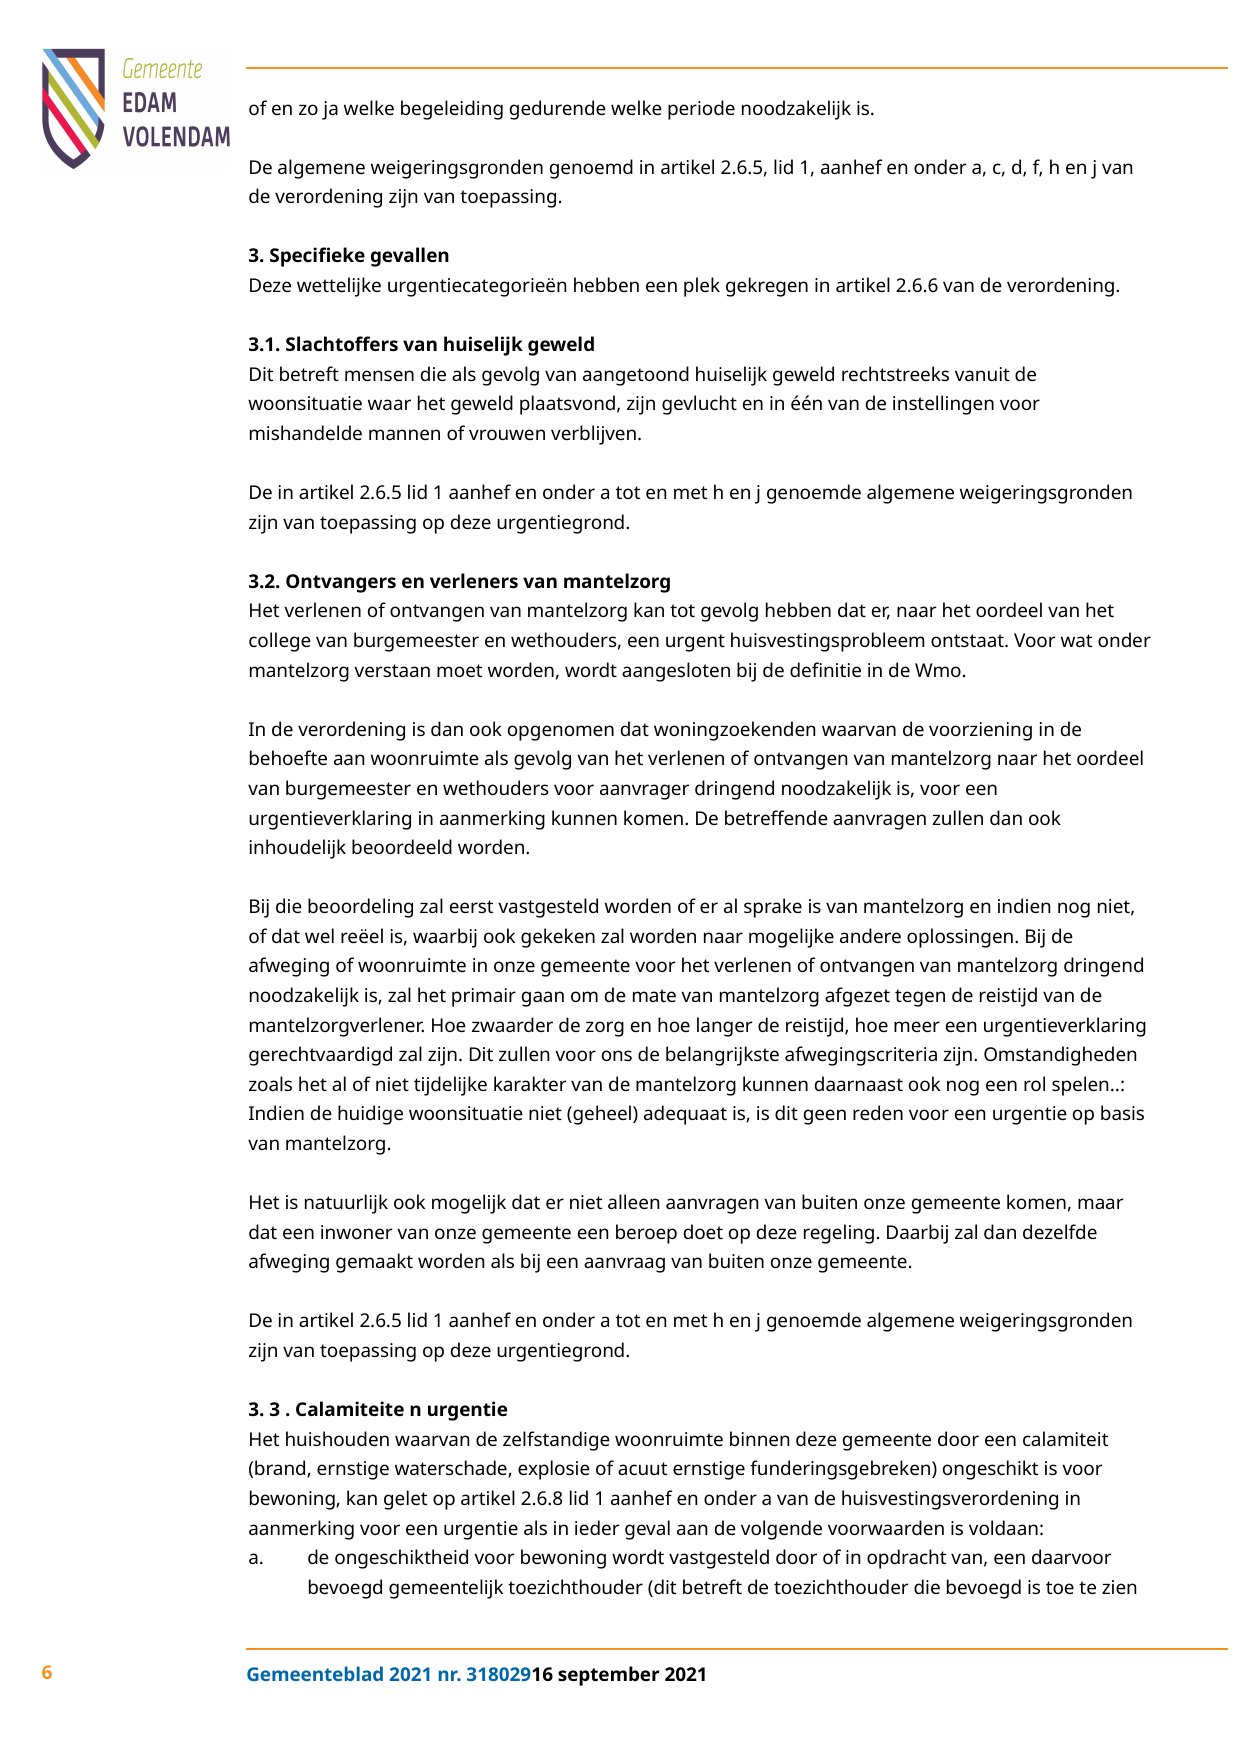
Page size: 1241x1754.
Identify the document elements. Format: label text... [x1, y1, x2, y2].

text De in artikel 2.6.5 lid 1 aanhef en onder a tot en met h en j genoemde algemene weigeringsgronden [248, 479, 1152, 505]
text De algemene weigeringsgronden genoemd in artikel 2.6.5, lid 1, aanhef en onder a, c, d, f, h en j van de verordening zijn van toepassing. [248, 154, 1152, 209]
text 3.2. Ontvangers en verleners van mantelzorg [248, 568, 1152, 594]
text Dit betreft mensen die als gevolg van aangetoond huiselijk geweld rechtstreeks vanuit de woonsituatie waar het geweld plaatsvond, zijn gevlucht en in één van de instellingen voor mishandelde mannen of vrouwen verblijven. [248, 361, 1152, 446]
text In de verordening is dan ook opgenomen dat woningzoekenden waarvan de voorziening in de behoefte aan woonruimte als gevolg van het verlenen of ontvangen van mantelzorg naar het oordeel van burgemeester en wethouders voor aanvrager dringend noodzakelijk is, voor een urgentieverklaring in aanmerking kunnen komen. De betreffende aanvragen zullen dan ook inhoudelijk beoordeeld worden. [248, 716, 1152, 860]
text Deze wettelijke urgentiecategorieën hebben een plek gekregen in artikel 2.6.6 van de verordening. [248, 272, 1152, 298]
text zijn van toepassing op deze urgentiegrond. [248, 1337, 1152, 1363]
text De in artikel 2.6.5 lid 1 aanhef en onder a tot en met h en j genoemde algemene weigeringsgronden [248, 1308, 1152, 1333]
list de ongeschiktheid voor bewoning wordt vastgesteld door of in opdracht van, een daarvoor bevoegd gemeentelijk toezichthouder (dit betreft de toezichthouder die bevoegd is toe te zien [248, 1544, 1152, 1600]
text Bij die beoordeling zal eerst vastgesteld worden of er al sprake is van mantelzorg en indien nog niet, of dat wel reëel is, waarbij ook gekeken zal worden naar mogelijke andere oplossingen. Bij de afweging of woonruimte in onze gemeente voor het verlenen of ontvangen van mantelzorg dringend noodzakelijk is, zal het primair gaan om de mate van mantelzorg afgezet tegen de reistijd van de mantelzorgverlener. Hoe zwaarder de zorg en hoe langer de reistijd, hoe meer een urgentieverklaring gerechtvaardigd zal zijn. Dit zullen voor ons de belangrijkste afwegingscriteria zijn. Omstandigheden zoals het al of niet tijdelijke karakter van de mantelzorg kunnen daarnaast ook nog een rol spelen..: Indien de huidige woonsituatie niet (geheel) adequaat is, is dit geen reden voor een urgentie op basis van mantelzorg. [248, 893, 1152, 1156]
text of en zo ja welke begeleiding gedurende welke periode noodzakelijk is. [248, 95, 1152, 121]
text 3. Specifieke gevallen [248, 243, 1152, 268]
text 3. 3 . Calamiteite n urgentie [248, 1396, 1152, 1422]
text Het huishouden waarvan de zelfstandige woonruimte binnen deze gemeente door een calamiteit (brand, ernstige waterschade, explosie of acuut ernstige funderingsgebreken) ongeschikt is voor bewoning, kan gelet op artikel 2.6.8 lid 1 aanhef en onder a van de huisvestingsverordening in aanmerking voor een urgentie als in ieder geval aan de volgende voorwaarden is voldaan: [248, 1426, 1152, 1541]
text zijn van toepassing op deze urgentiegrond. [248, 509, 1152, 535]
text Het verlenen of ontvangen van mantelzorg kan tot gevolg hebben dat er, naar het oordeel van het college van burgemeester en wethouders, een urgent huisvestingsprobleem ontstaat. Voor wat onder mantelzorg verstaan moet worden, wordt aangesloten bij de definitie in de Wmo. [248, 598, 1152, 683]
text 3.1. Slachtoffers van huiselijk geweld [248, 331, 1152, 357]
text Het is natuurlijk ook mogelijk dat er niet alleen aanvragen van buiten onze gemeente komen, maar dat een inwoner van onze gemeente een beroep doet op deze regeling. Daarbij zal dan dezelfde afweging gemaakt worden als bij een aanvraag van buiten onze gemeente. [248, 1189, 1152, 1274]
picture [41, 47, 231, 172]
